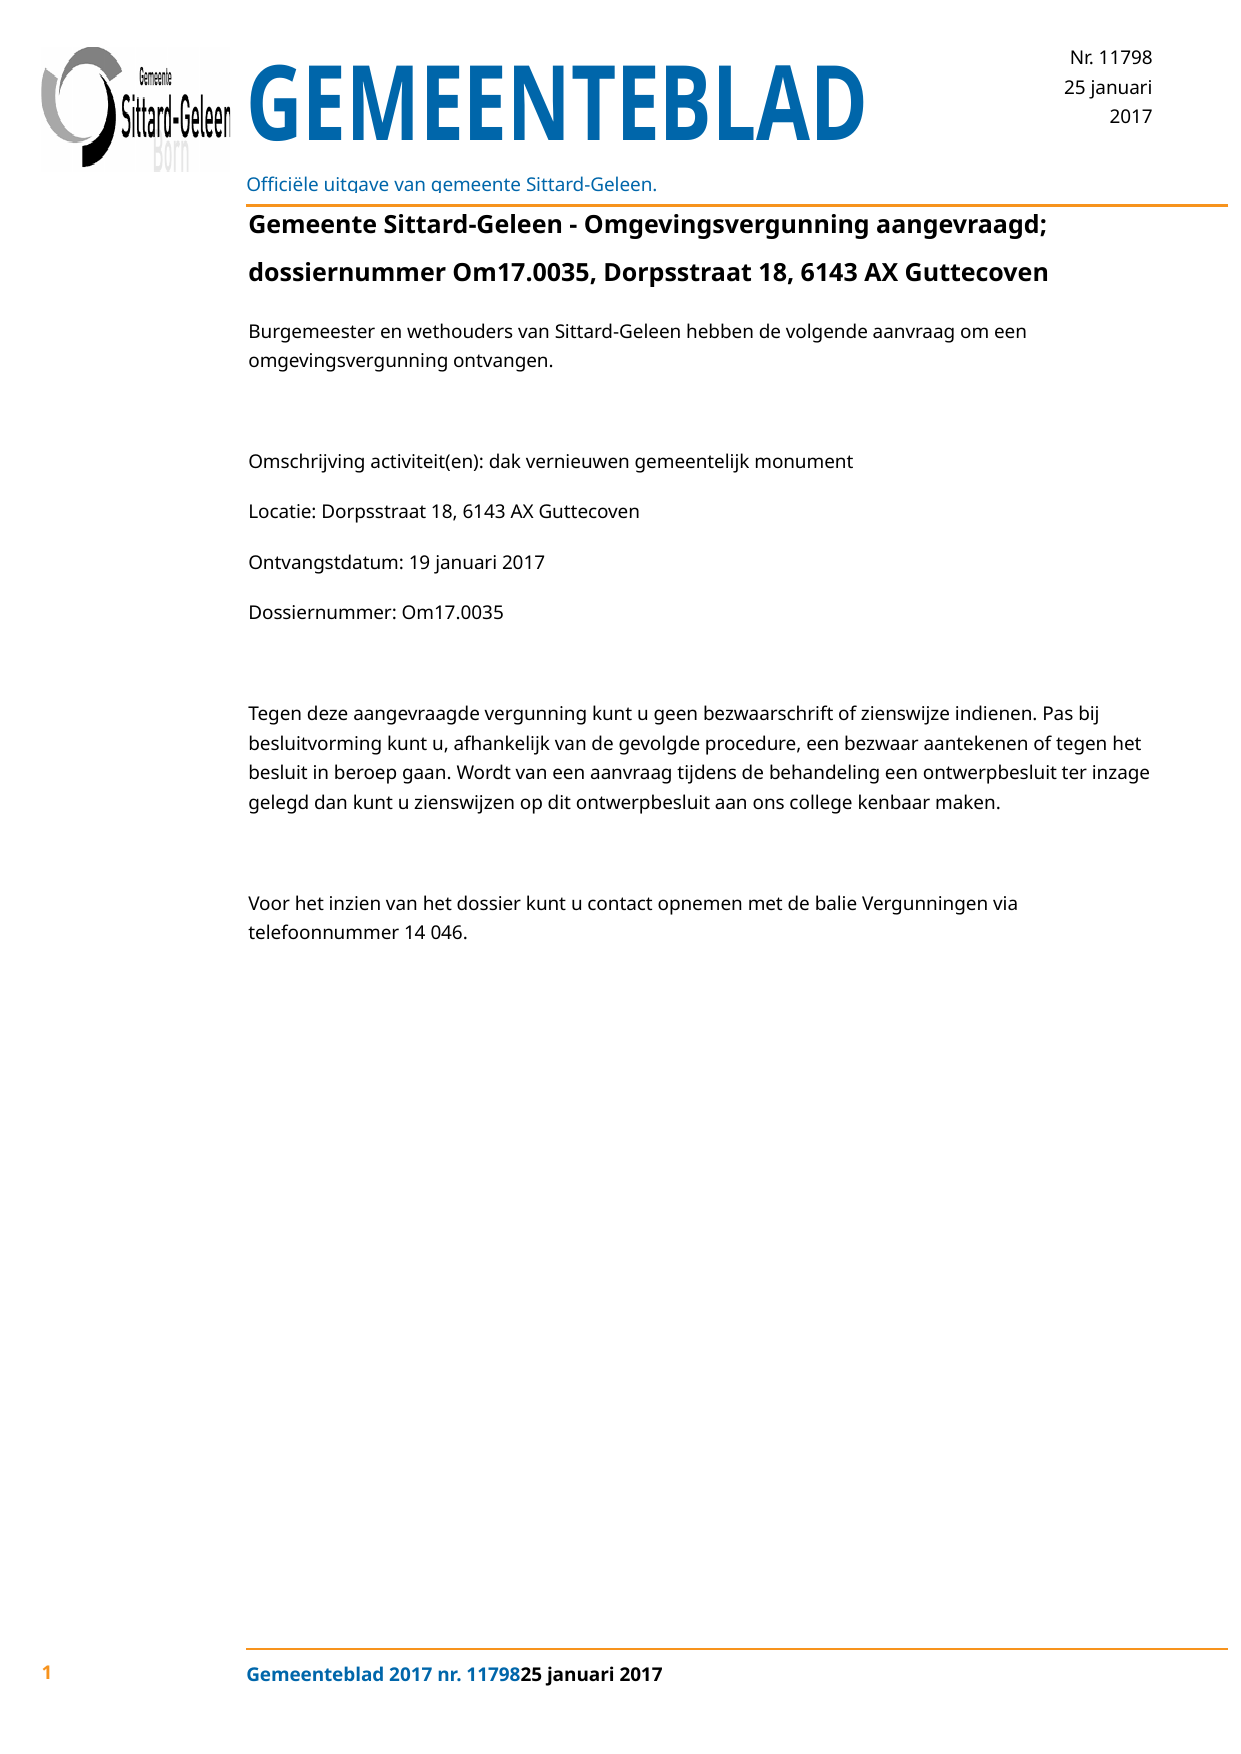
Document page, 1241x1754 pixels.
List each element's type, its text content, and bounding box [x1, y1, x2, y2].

text Omschrijving activiteit(en): dak vernieuwen gemeentelijk monument [248, 448, 1152, 474]
text Burgemeester en wethouders van Sittard-Geleen hebben de volgende aanvraag om een omgevingsvergunning ontvangen. [248, 318, 1152, 373]
picture [41, 47, 231, 172]
text Dossiernummer: Om17.0035 [248, 599, 1152, 625]
text Tegen deze aangevraagde vergunning kunt u geen bezwaarschrift of zienswijze indienen. Pas bij besluitvorming kunt u, afhankelijk van de gevolgde procedure, een bezwaar aantekenen of tegen het besluit in beroep gaan. Wordt van een aanvraag tijdens de behandeling een ontwerpbesluit ter inzage gelegd dan kunt u zienswijzen op dit ontwerpbesluit aan ons college kenbaar maken. [248, 700, 1152, 815]
text Locatie: Dorpsstraat 18, 6143 AX Guttecoven [248, 499, 1152, 524]
text Voor het inzien van het dossier kunt u contact opnemen met de balie Vergunningen via telefoonnummer 14 046. [248, 890, 1152, 945]
text Ontvangstdatum: 19 januari 2017 [248, 549, 1152, 575]
text Gemeente Sittard-Geleen - Omgevingsvergunning aangevraagd; dossiernummer Om17.0035, Dorpsstraat 18, 6143 AX Guttecoven [248, 207, 1152, 288]
